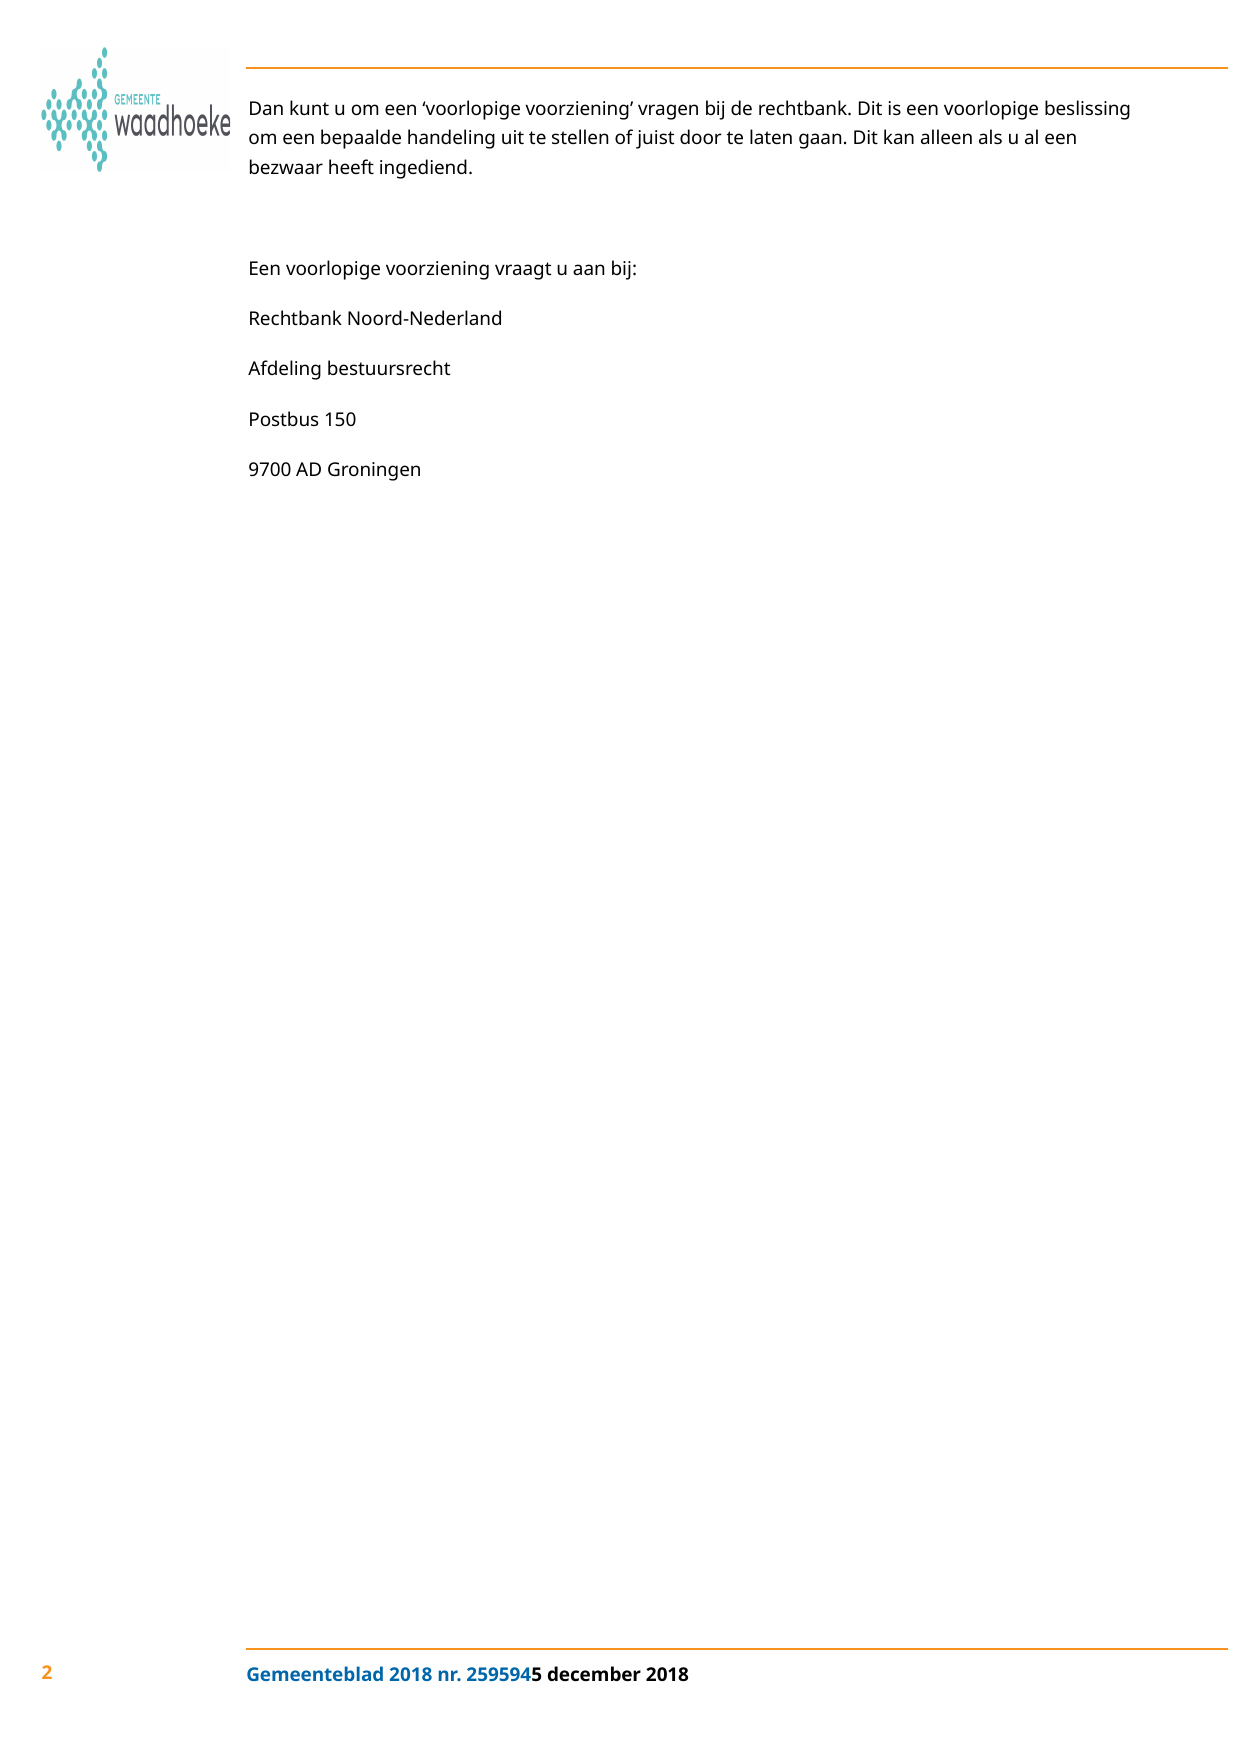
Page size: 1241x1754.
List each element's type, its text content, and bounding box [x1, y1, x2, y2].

picture [41, 47, 231, 172]
text 9700 AD Groningen [248, 456, 1152, 482]
text Postbus 150 [248, 406, 1152, 432]
text Rechtbank Noord-Nederland [248, 305, 1152, 331]
text Dan kunt u om een ‘voorlopige voorziening’ vragen bij de rechtbank. Dit is een voorlopige beslissing om een bepaalde handeling uit te stellen of juist door te laten gaan. Dit kan alleen als u al een bezwaar heeft ingediend. [248, 95, 1152, 180]
text Een voorlopige voorziening vraagt u aan bij: [248, 255, 1152, 281]
text Afdeling bestuursrecht [248, 356, 1152, 381]
